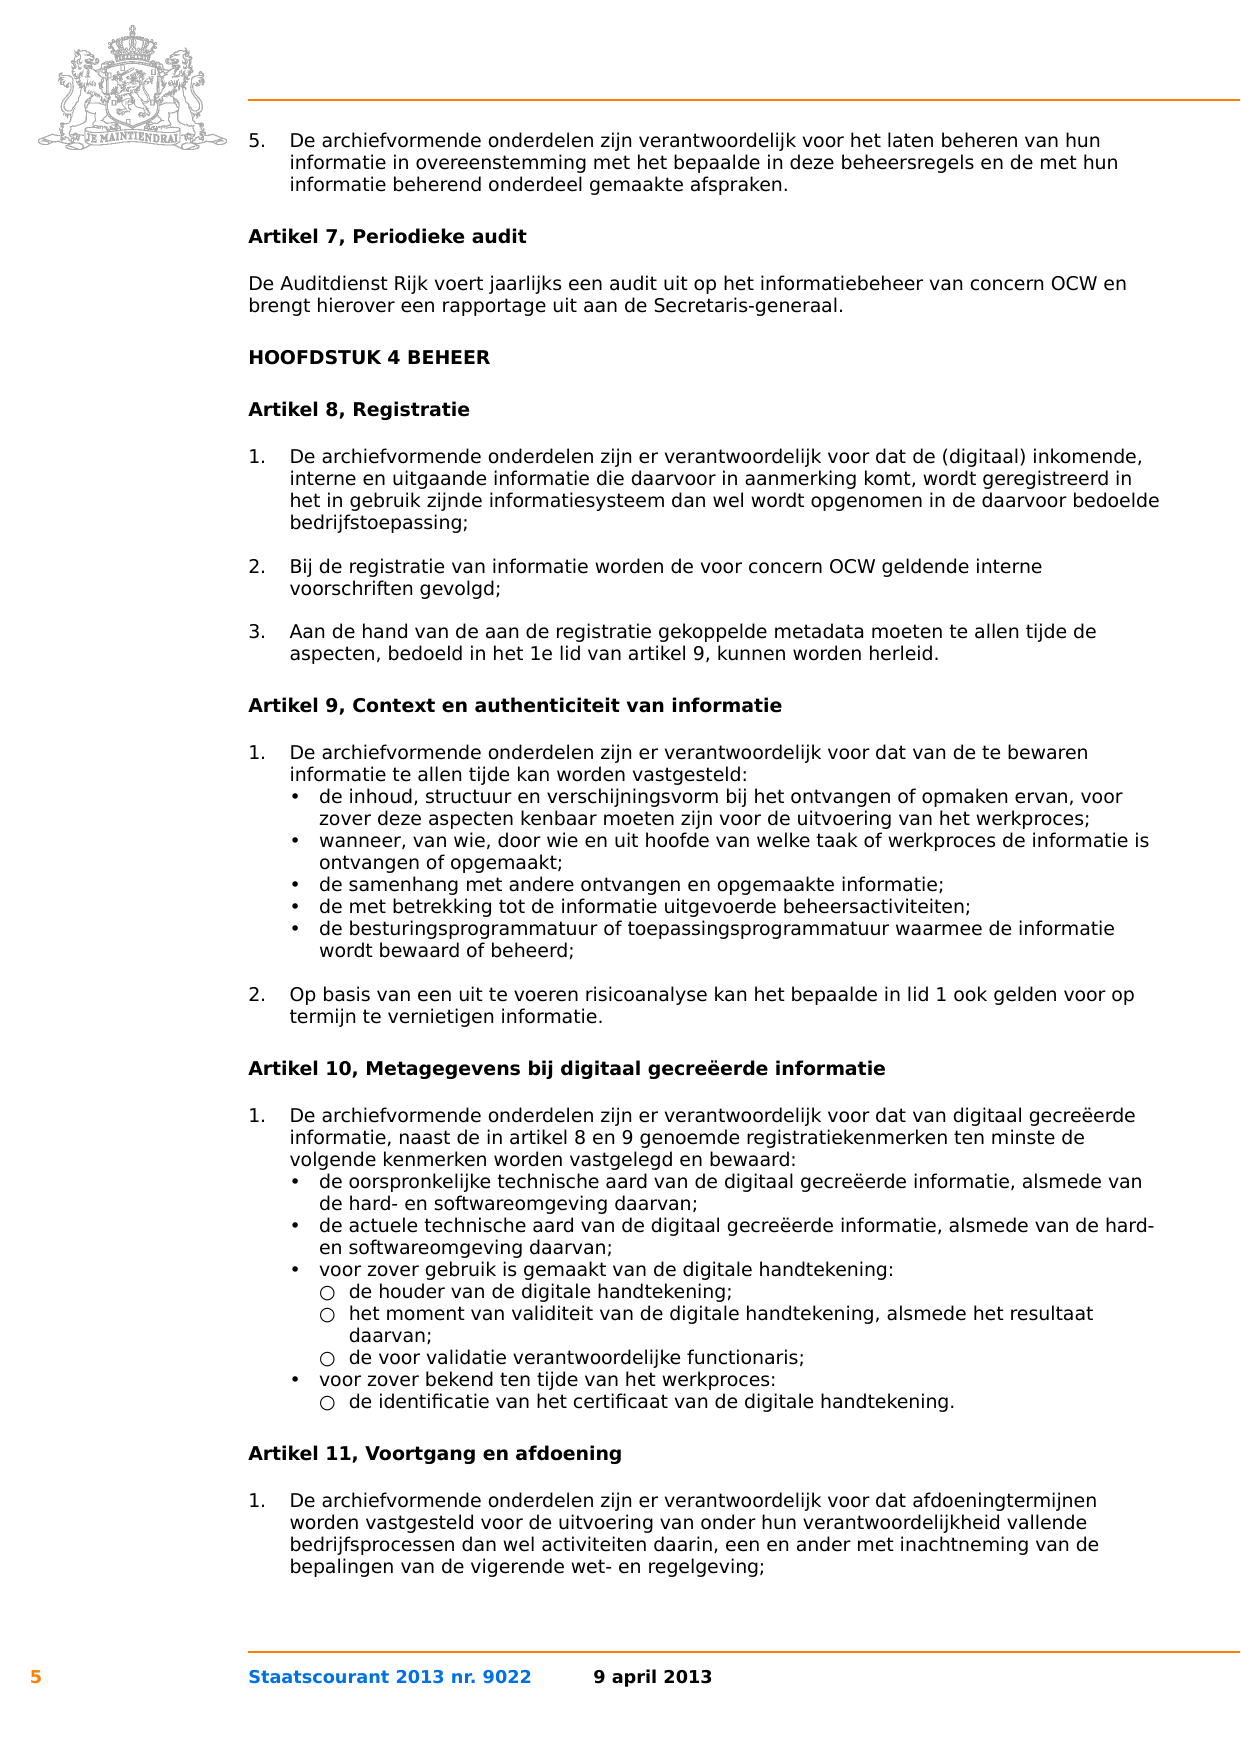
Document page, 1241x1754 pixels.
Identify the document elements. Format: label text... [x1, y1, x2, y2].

text • de actuele technische aard van de digitaal gecreëerde informatie, alsmede van de hard- en softwareomgeving daarvan; [289, 1215, 1163, 1259]
text De Auditdienst Rijk voert jaarlijks een audit uit op het informatiebeheer van concern OCW en brengt hierover een rapportage uit aan de Secretaris-generaal. [248, 273, 1163, 317]
text • voor zover gebruik is gemaakt van de digitale handtekening: [289, 1259, 1163, 1281]
subtitle Artikel 8, Registratie [248, 399, 1163, 421]
text 2. Op basis van een uit te voeren risicoanalyse kan het bepaalde in lid 1 ook gelden voor op termijn te vernietigen informatie. [248, 984, 1163, 1028]
subtitle Artikel 11, Voortgang en afdoening [248, 1443, 1163, 1464]
subtitle Artikel 10, Metagegevens bij digitaal gecreëerde informatie [248, 1058, 1163, 1080]
subtitle Artikel 9, Context en authenticiteit van informatie [248, 695, 1163, 717]
text • de besturingsprogrammatuur of toepassingsprogrammatuur waarmee de informatie wordt bewaard of beheerd; [289, 918, 1163, 962]
text ○ het moment van validiteit van de digitale handtekening, alsmede het resultaat daarvan; [319, 1303, 1163, 1347]
text • wanneer, van wie, door wie en uit hoofde van welke taak of werkproces de informatie is ontvangen of opgemaakt; [289, 830, 1163, 874]
text • de oorspronkelijke technische aard van de digitaal gecreëerde informatie, alsmede van de hard- en softwareomgeving daarvan; [289, 1171, 1163, 1215]
text ○ de voor validatie verantwoordelijke functionaris; [319, 1347, 1163, 1369]
text • voor zover bekend ten tijde van het werkproces: [289, 1369, 1163, 1391]
text 2. Bij de registratie van informatie worden de voor concern OCW geldende interne voorschriften gevolgd; [248, 556, 1163, 599]
text 1. De archiefvormende onderdelen zijn er verantwoordelijk voor dat afdoeningtermijnen worden vastgesteld voor de uitvoering van onder hun verantwoordelijkheid vallende bedrijfsprocessen dan wel activiteiten daarin, een en ander met inachtneming van de bepalingen van de vigerende wet- en regelgeving; [248, 1489, 1163, 1577]
subtitle HOOFDSTUK 4 BEHEER [248, 347, 1163, 369]
text 1. De archiefvormende onderdelen zijn er verantwoordelijk voor dat van de te bewaren informatie te allen tijde kan worden vastgesteld: [248, 742, 1163, 786]
text 1. De archiefvormende onderdelen zijn er verantwoordelijk voor dat van digitaal gecreëerde informatie, naast de in artikel 8 en 9 genoemde registratiekenmerken ten minste de volgende kenmerken worden vastgelegd en bewaard: [248, 1105, 1163, 1171]
text • de inhoud, structuur en verschijningsvorm bij het ontvangen of opmaken ervan, voor zover deze aspecten kenbaar moeten zijn voor de uitvoering van het werkproces; [289, 786, 1163, 830]
subtitle Artikel 7, Periodieke audit [248, 226, 1163, 248]
text 3. Aan de hand van de aan de registratie gekoppelde metadata moeten te allen tijde de aspecten, bedoeld in het 1e lid van artikel 9, kunnen worden herleid. [248, 621, 1163, 665]
text 5. De archiefvormende onderdelen zijn verantwoordelijk voor het laten beheren van hun informatie in overeenstemming met het bepaalde in deze beheersregels en de met hun informatie beherend onderdeel gemaakte afspraken. [248, 130, 1163, 196]
text ○ de identificatie van het certificaat van de digitale handtekening. [319, 1391, 1163, 1413]
picture [38, 25, 227, 150]
text • de samenhang met andere ontvangen en opgemaakte informatie; [289, 874, 1163, 896]
text • de met betrekking tot de informatie uitgevoerde beheersactiviteiten; [289, 896, 1163, 918]
text 1. De archiefvormende onderdelen zijn er verantwoordelijk voor dat de (digitaal) inkomende, interne en uitgaande informatie die daarvoor in aanmerking komt, wordt geregistreerd in het in gebruik zijnde informatiesysteem dan wel wordt opgenomen in de daarvoor bedoelde bedrijfstoepassing; [248, 446, 1163, 534]
text ○ de houder van de digitale handtekening; [319, 1281, 1163, 1303]
